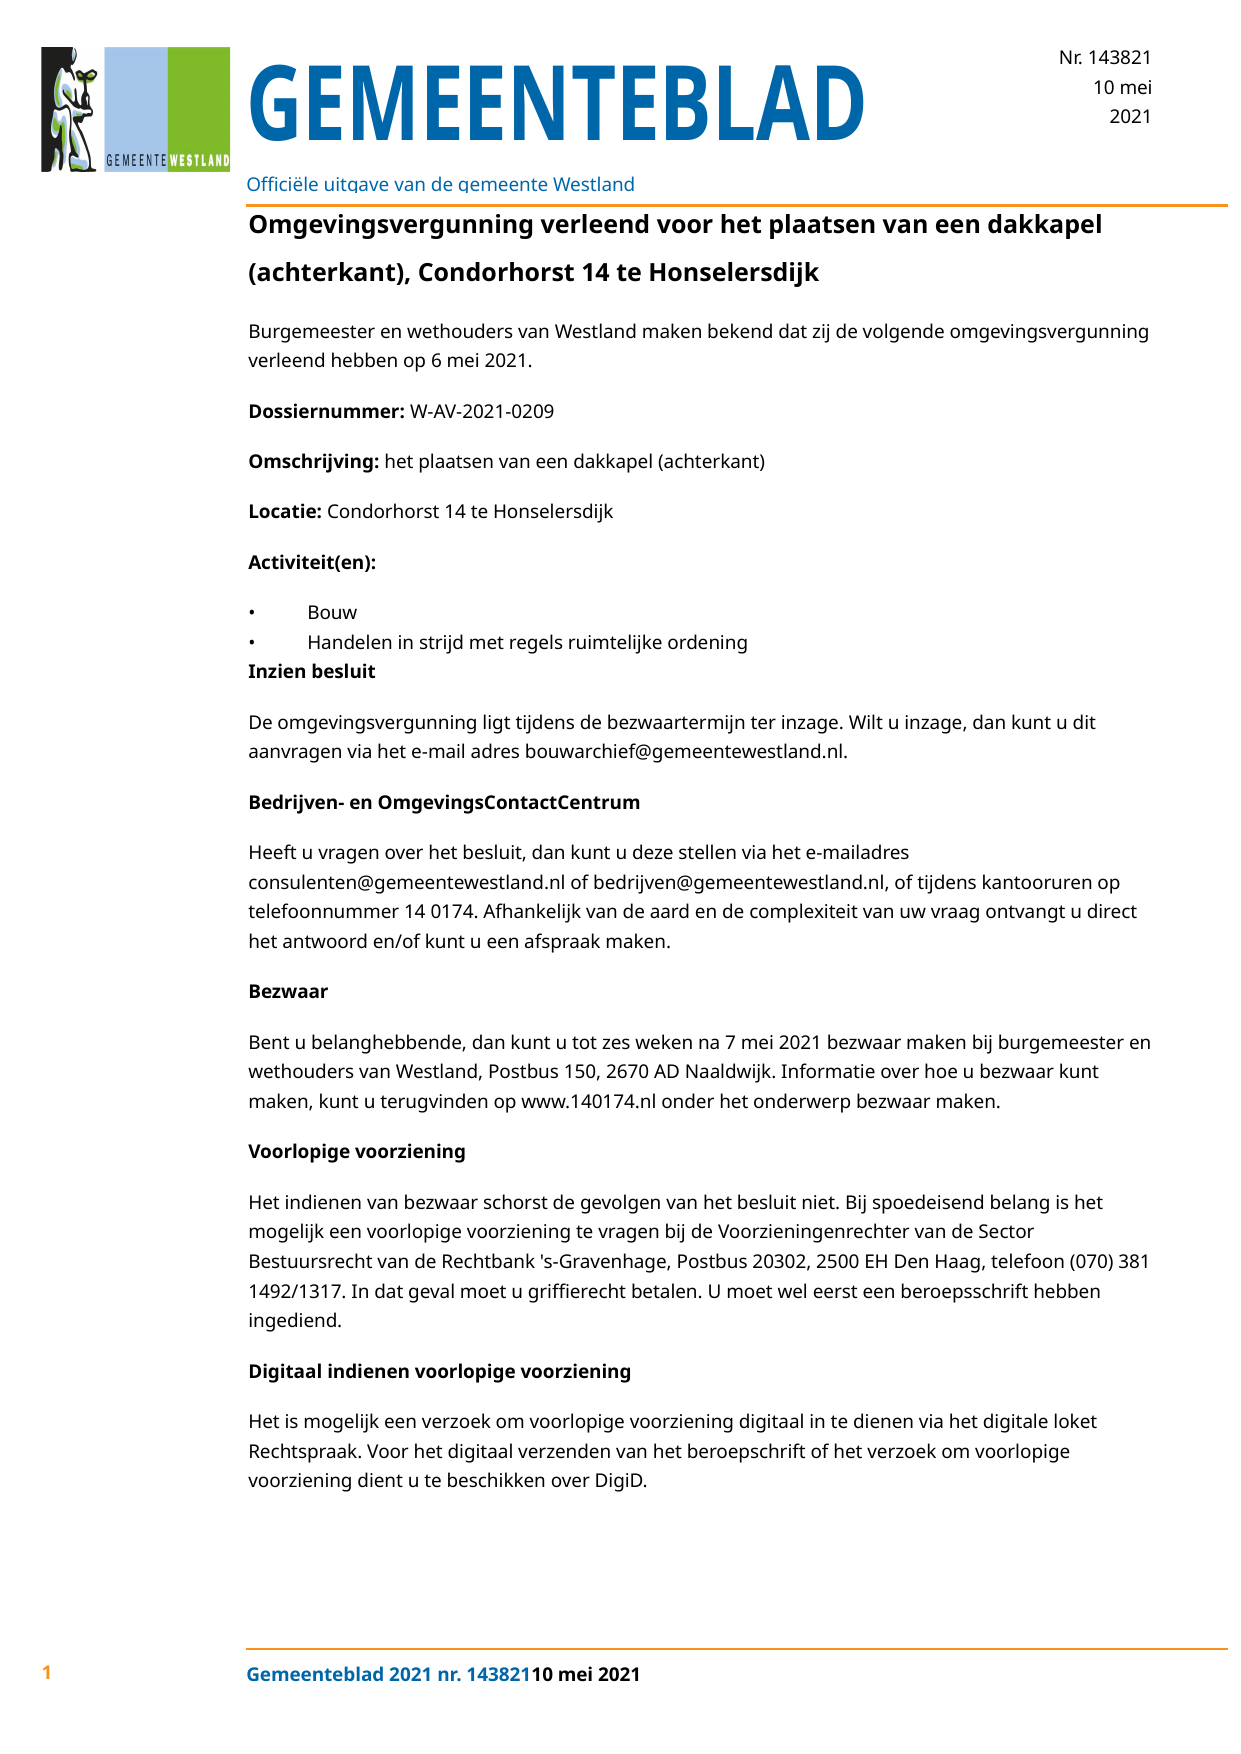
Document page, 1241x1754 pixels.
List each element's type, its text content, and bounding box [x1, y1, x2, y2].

text Inzien besluit [248, 659, 1152, 684]
text Het indienen van bezwaar schorst de gevolgen van het besluit niet. Bij spoedeisend belang is het mogelijk een voorlopige voorziening te vragen bij de Voorzieningenrechter van de Sector Bestuursrecht van de Rechtbank 's-Gravenhage, Postbus 20302, 2500 EH Den Haag, telefoon (070) 381 1492/1317. In dat geval moet u griffierecht betalen. U moet wel eerst een beroepsschrift hebben ingediend. [248, 1189, 1152, 1333]
text Digitaal indienen voorlopige voorziening [248, 1358, 1152, 1384]
text Bezwaar [248, 979, 1152, 1004]
text Omgevingsvergunning verleend voor het plaatsen van een dakkapel (achterkant), Condorhorst 14 te Honselersdijk [248, 207, 1152, 288]
text Activiteit(en): [248, 549, 1152, 575]
text Heeft u vragen over het besluit, dan kunt u deze stellen via het e-mailadres consulenten@gemeentewestland.nl of bedrijven@gemeentewestland.nl, of tijdens kantooruren op telefoonnummer 14 0174. Afhankelijk van de aard en de complexiteit van uw vraag ontvangt u direct het antwoord en/of kunt u een afspraak maken. [248, 839, 1152, 954]
text Voorlopige voorziening [248, 1139, 1152, 1164]
text Bent u belanghebbende, dan kunt u tot zes weken na 7 mei 2021 bezwaar maken bij burgemeester en wethouders van Westland, Postbus 150, 2670 AD Naaldwijk. Informatie over hoe u bezwaar kunt maken, kunt u terugvinden op www.140174.nl onder het onderwerp bezwaar maken. [248, 1029, 1152, 1114]
list Handelen in strijd met regels ruimtelijke ordening [248, 629, 1152, 655]
list Bouw [248, 599, 1152, 625]
text Dossiernummer: W-AV-2021-0209 [248, 398, 1152, 424]
text Het is mogelijk een verzoek om voorlopige voorziening digitaal in te dienen via het digitale loket Rechtspraak. Voor het digitaal verzenden van het beroepschrift of het verzoek om voorlopige voorziening dient u te beschikken over DigiD. [248, 1408, 1152, 1493]
text Locatie: Condorhorst 14 te Honselersdijk [248, 499, 1152, 524]
picture [41, 47, 231, 172]
text Omschrijving: het plaatsen van een dakkapel (achterkant) [248, 448, 1152, 474]
text Burgemeester en wethouders van Westland maken bekend dat zij de volgende omgevingsvergunning verleend hebben op 6 mei 2021. [248, 318, 1152, 373]
text Bedrijven- en OmgevingsContactCentrum [248, 789, 1152, 815]
text De omgevingsvergunning ligt tijdens de bezwaartermijn ter inzage. Wilt u inzage, dan kunt u dit aanvragen via het e-mail adres bouwarchief@gemeentewestland.nl. [248, 709, 1152, 764]
